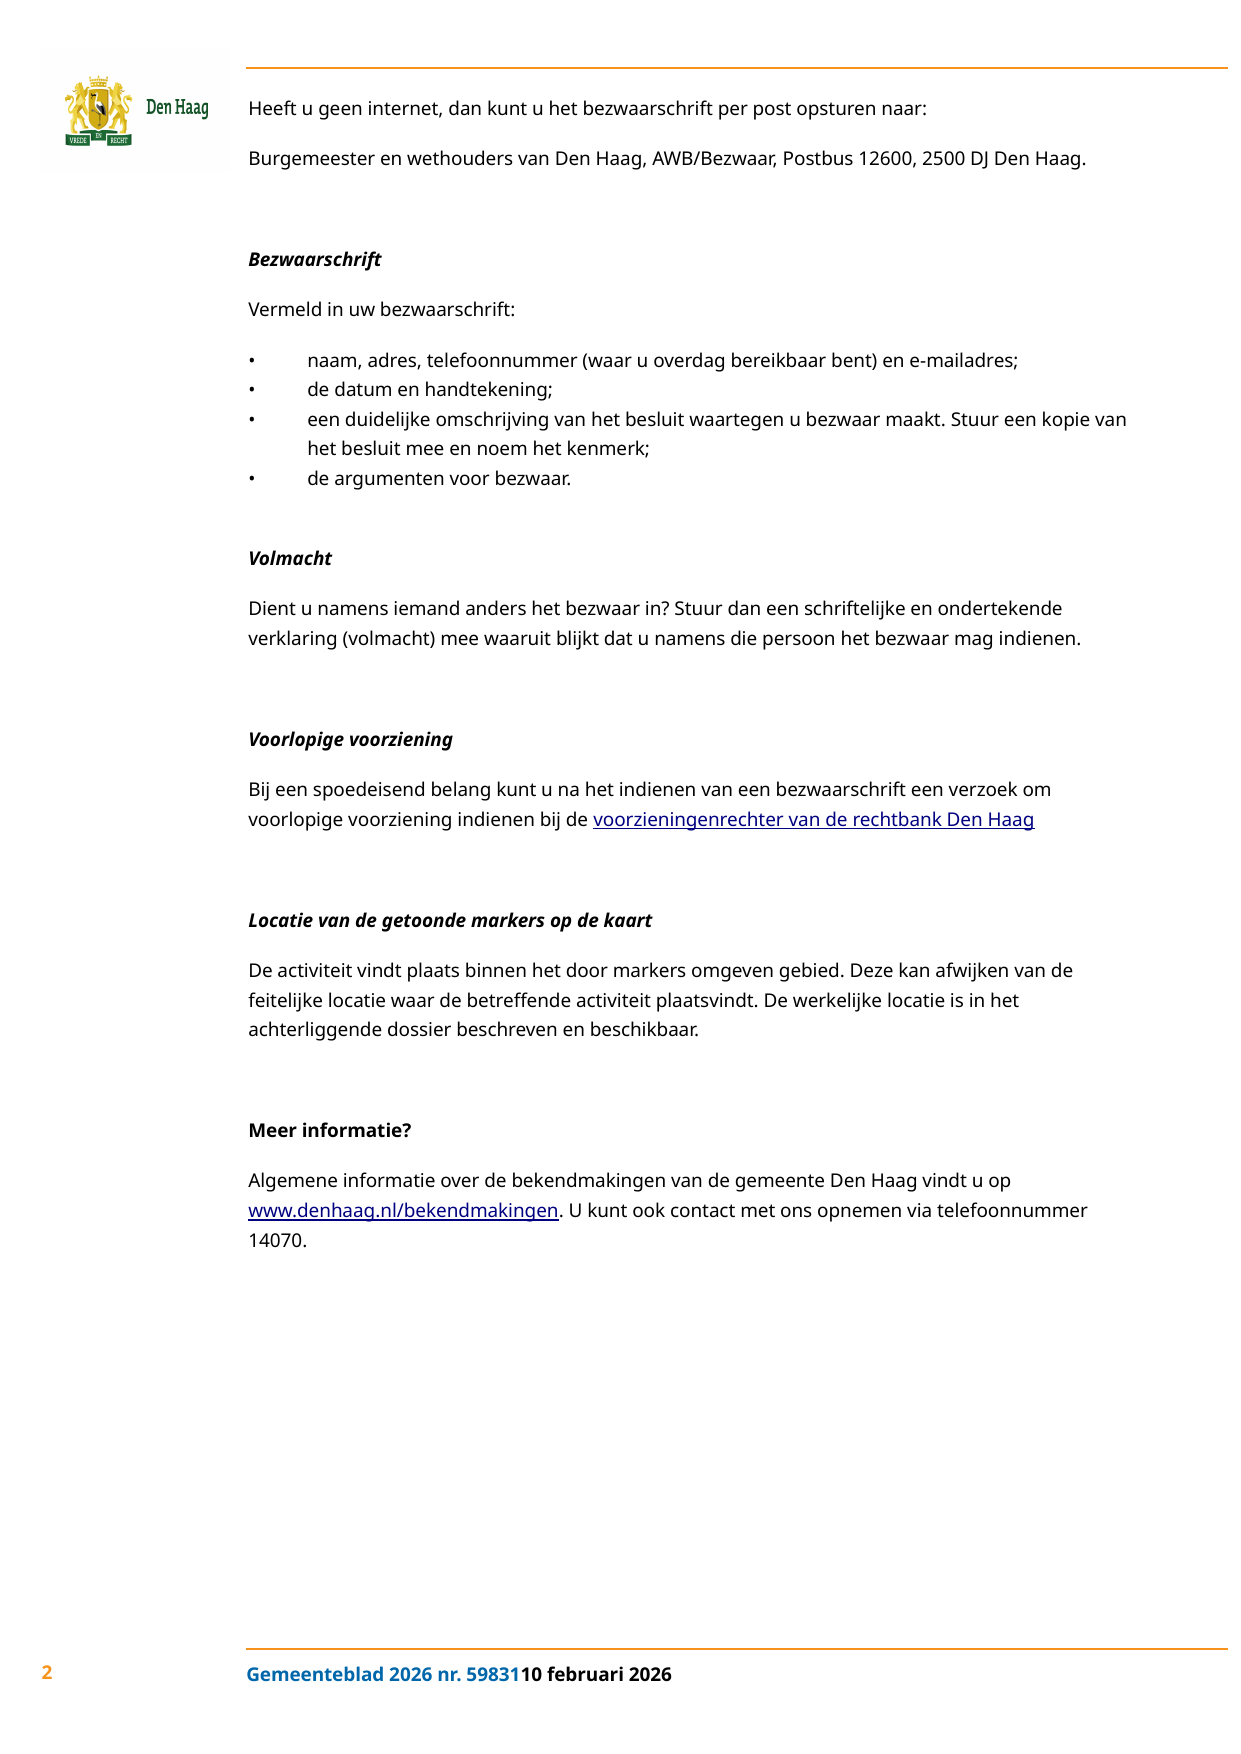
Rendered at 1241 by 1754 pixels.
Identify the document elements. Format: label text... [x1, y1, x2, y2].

text Locatie van de getoonde markers op de kaart [248, 907, 1152, 933]
text Voorlopige voorziening [248, 726, 1152, 752]
text Bezwaarschrift [248, 246, 1152, 272]
picture [41, 47, 231, 172]
list de argumenten voor bezwaar. [248, 465, 1152, 491]
text Vermeld in uw bezwaarschrift: [248, 296, 1152, 322]
text Heeft u geen internet, dan kunt u het bezwaarschrift per post opsturen naar: [248, 95, 1152, 121]
text Bij een spoedeisend belang kunt u na het indienen van een bezwaarschrift een verzoek om voorlopige voorziening indienen bij de voorzieningenrechter van de rechtbank Den Haag [248, 776, 1152, 832]
list de datum en handtekening; [248, 376, 1152, 402]
text Burgemeester en wethouders van Den Haag, AWB/Bezwaar, Postbus 12600, 2500 DJ Den Haag. [248, 145, 1152, 171]
list naam, adres, telefoonnummer (waar u overdag bereikbaar bent) en e-mailadres; [248, 347, 1152, 373]
text Algemene informatie over de bekendmakingen van de gemeente Den Haag vindt u op www.denhaag.nl/bekendmakingen. U kunt ook contact met ons opnemen via telefoonnummer 14070. [248, 1168, 1152, 1253]
text Volmacht [248, 545, 1152, 571]
text Meer informatie? [248, 1117, 1152, 1143]
text De activiteit vindt plaats binnen het door markers omgeven gebied. Deze kan afwijken van de feitelijke locatie waar de betreffende activiteit plaatsvindt. De werkelijke locatie is in het achterliggende dossier beschreven en beschikbaar. [248, 957, 1152, 1042]
text Dient u namens iemand anders het bezwaar in? Stuur dan een schriftelijke en ondertekende verklaring (volmacht) mee waaruit blijkt dat u namens die persoon het bezwaar mag indienen. [248, 596, 1152, 651]
list een duidelijke omschrijving van het besluit waartegen u bezwaar maakt. Stuur een kopie van het besluit mee en noem het kenmerk; [248, 406, 1152, 461]
